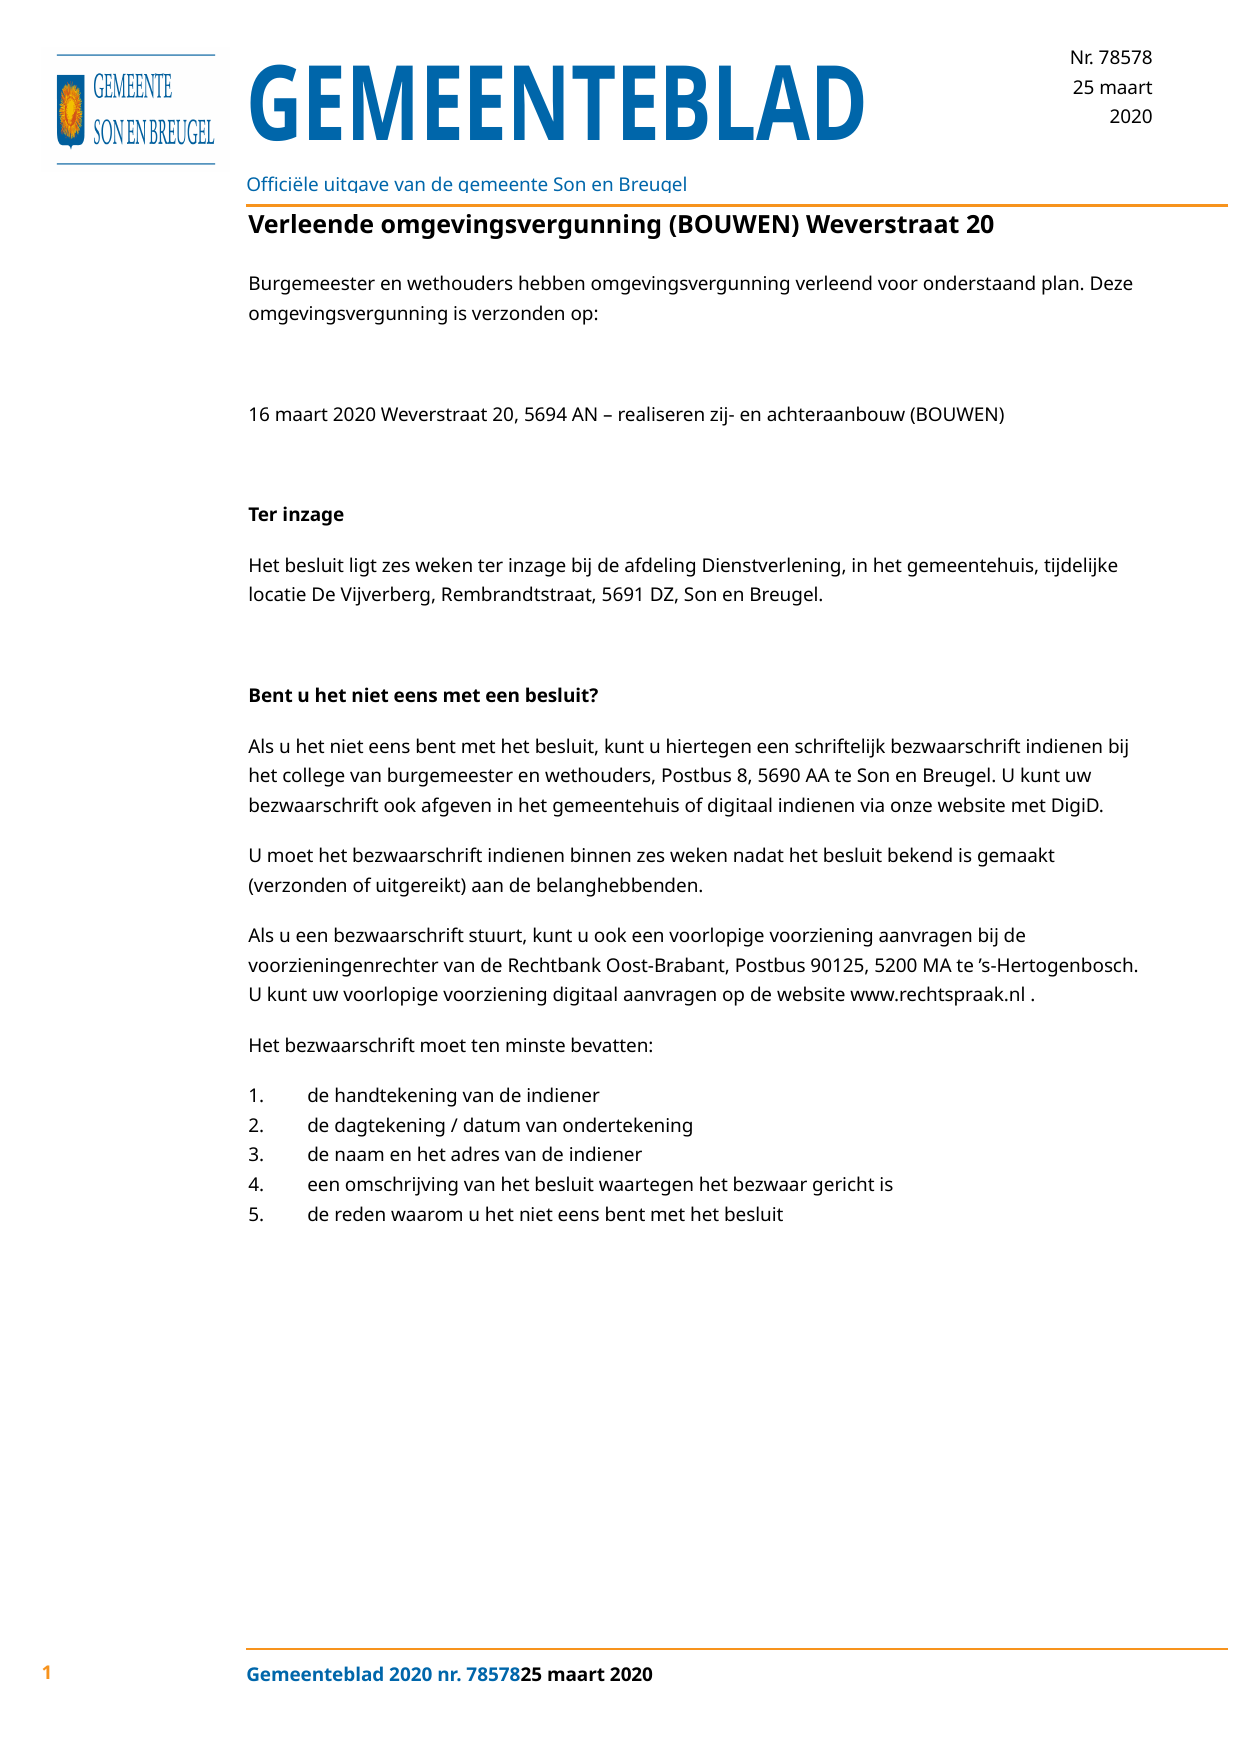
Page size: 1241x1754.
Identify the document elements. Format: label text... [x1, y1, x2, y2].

text Verleende omgevingsvergunning (BOUWEN) Weverstraat 20 [248, 207, 1152, 241]
text Burgemeester en wethouders hebben omgevingsvergunning verleend voor onderstaand plan. Deze omgevingsvergunning is verzonden op: [248, 270, 1152, 326]
text U moet het bezwaarschrift indienen binnen zes weken nadat het besluit bekend is gemaakt (verzonden of uitgereikt) aan de belanghebbenden. [248, 842, 1152, 898]
text Het bezwaarschrift moet ten minste bevatten: [248, 1032, 1152, 1058]
text Het besluit ligt zes weken ter inzage bij de afdeling Dienstverlening, in het gemeentehuis, tijdelijke locatie De Vijverberg, Rembrandtstraat, 5691 DZ, Son en Breugel. [248, 552, 1152, 607]
text Als u een bezwaarschrift stuurt, kunt u ook een voorlopige voorziening aanvragen bij de voorzieningenrechter van de Rechtbank Oost-Brabant, Postbus 90125, 5200 MA te ’s-Hertogenbosch. U kunt uw voorlopige voorziening digitaal aanvragen op de website www.rechtspraak.nl . [248, 922, 1152, 1007]
list de reden waarom u het niet eens bent met het besluit [248, 1201, 1152, 1226]
text Als u het niet eens bent met het besluit, kunt u hiertegen een schriftelijk bezwaarschrift indienen bij het college van burgemeester en wethouders, Postbus 8, 5690 AA te Son en Breugel. U kunt uw bezwaarschrift ook afgeven in het gemeentehuis of digitaal indienen via onze website met DigiD. [248, 733, 1152, 818]
text Ter inzage [248, 502, 1152, 527]
list de naam en het adres van de indiener [248, 1142, 1152, 1167]
list de dagtekening / datum van ondertekening [248, 1112, 1152, 1138]
text Bent u het niet eens met een besluit? [248, 682, 1152, 708]
text 16 maart 2020 Weverstraat 20, 5694 AN – realiseren zij- en achteraanbouw (BOUWEN) [248, 401, 1152, 426]
list een omschrijving van het besluit waartegen het bezwaar gericht is [248, 1171, 1152, 1197]
picture [41, 47, 231, 172]
list de handtekening van de indiener [248, 1082, 1152, 1108]
